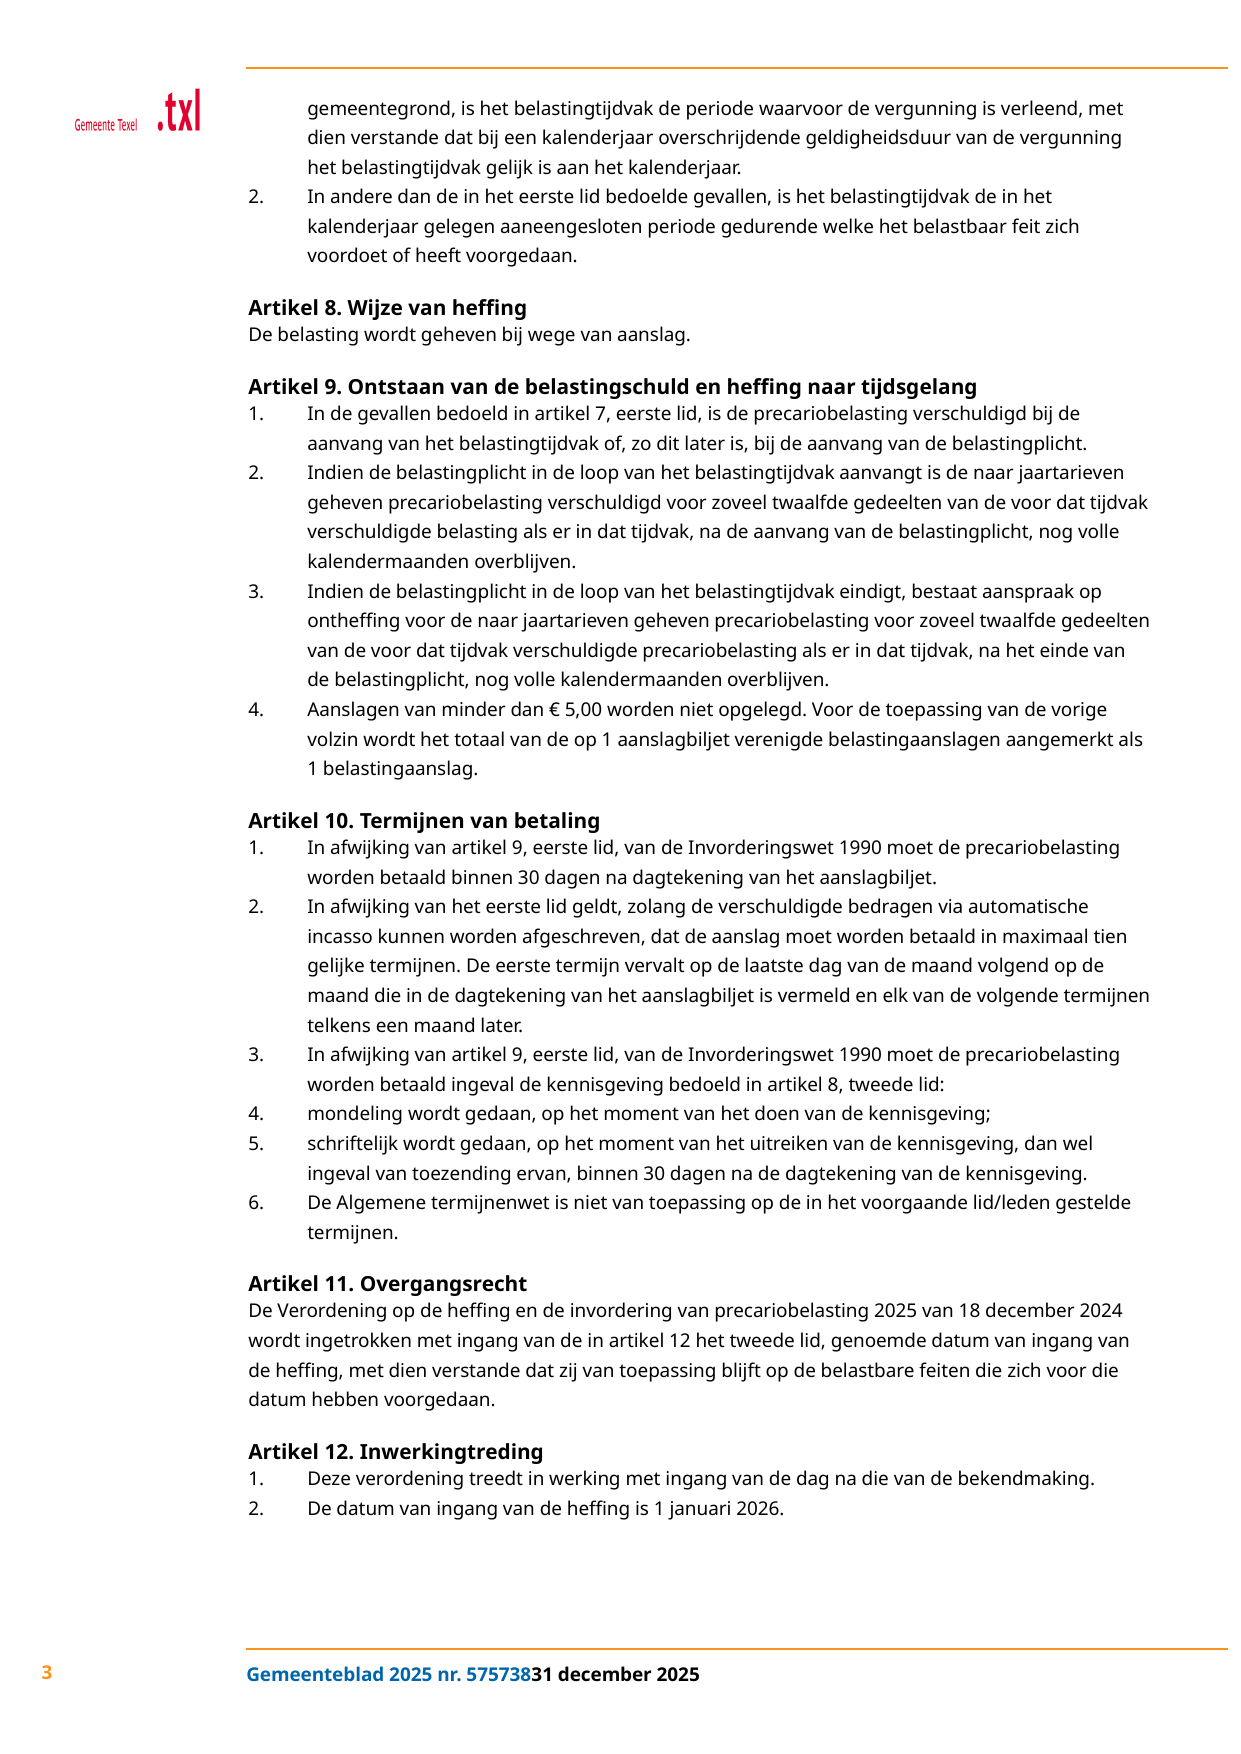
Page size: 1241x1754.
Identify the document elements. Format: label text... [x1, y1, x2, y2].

list De datum van ingang van de heffing is 1 januari 2026. [248, 1495, 1152, 1521]
list In de gevallen bedoeld in artikel 7, eerste lid, is de precariobelasting verschuldigd bij de aanvang van het belastingtijdvak of, zo dit later is, bij de aanvang van de belastingplicht. [248, 400, 1152, 456]
text De Verordening op de heffing en de invordering van precariobelasting 2025 van 18 december 2024 wordt ingetrokken met ingang van de in artikel 12 het tweede lid, genoemde datum van ingang van de heffing, met dien verstande dat zij van toepassing blijft op de belastbare feiten die zich voor die datum hebben voorgedaan. [248, 1298, 1152, 1412]
text De belasting wordt geheven bij wege van aanslag. [248, 322, 1152, 347]
text Artikel 10. Termijnen van betaling [248, 806, 1152, 834]
list mondeling wordt gedaan, op het moment van het doen van de kennisgeving; [248, 1101, 1152, 1126]
text Artikel 8. Wijze van heffing [248, 293, 1152, 322]
list In afwijking van het eerste lid geldt, zolang de verschuldigde bedragen via automatische incasso kunnen worden afgeschreven, dat de aanslag moet worden betaald in maximaal tien gelijke termijnen. De eerste termijn vervalt op de laatste dag van de maand volgend op de maand die in de dagtekening van het aanslagbiljet is vermeld en elk van de volgende termijnen telkens een maand later. [248, 893, 1152, 1037]
list Indien de belastingplicht in de loop van het belastingtijdvak eindigt, bestaat aanspraak op ontheffing voor de naar jaartarieven geheven precariobelasting voor zoveel twaalfde gedeelten van de voor dat tijdvak verschuldigde precariobelasting als er in dat tijdvak, na het einde van de belastingplicht, nog volle kalendermaanden overblijven. [248, 578, 1152, 692]
list Deze verordening treedt in werking met ingang van de dag na die van de bekendmaking. [248, 1465, 1152, 1491]
list schriftelijk wordt gedaan, op het moment van het uitreiken van de kennisgeving, dan wel ingeval van toezending ervan, binnen 30 dagen na de dagtekening van de kennisgeving. [248, 1130, 1152, 1185]
list Aanslagen van minder dan € 5,00 worden niet opgelegd. Voor de toepassing van de vorige volzin wordt het totaal van de op 1 aanslagbiljet verenigde belastingaanslagen aangemerkt als 1 belastingaanslag. [248, 696, 1152, 781]
list Indien de belastingplicht in de loop van het belastingtijdvak aanvangt is de naar jaartarieven geheven precariobelasting verschuldigd voor zoveel twaalfde gedeelten van de voor dat tijdvak verschuldigde belasting als er in dat tijdvak, na de aanvang van de belastingplicht, nog volle kalendermaanden overblijven. [248, 459, 1152, 574]
picture [41, 47, 231, 172]
list In andere dan de in het eerste lid bedoelde gevallen, is het belastingtijdvak de in het kalenderjaar gelegen aaneengesloten periode gedurende welke het belastbaar feit zich voordoet of heeft voorgedaan. [248, 183, 1152, 268]
list In afwijking van artikel 9, eerste lid, van de Invorderingswet 1990 moet de precariobelasting worden betaald ingeval de kennisgeving bedoeld in artikel 8, tweede lid: [248, 1041, 1152, 1097]
list De Algemene termijnenwet is niet van toepassing op de in het voorgaande lid/leden gestelde termijnen. [248, 1189, 1152, 1244]
text Artikel 11. Overgangsrecht [248, 1269, 1152, 1298]
text Artikel 12. Inwerkingtreding [248, 1437, 1152, 1465]
list In afwijking van artikel 9, eerste lid, van de Invorderingswet 1990 moet de precariobelasting worden betaald binnen 30 dagen na dagtekening van het aanslagbiljet. [248, 834, 1152, 889]
text Artikel 9. Ontstaan van de belastingschuld en heffing naar tijdsgelang [248, 372, 1152, 400]
list gemeentegrond, is het belastingtijdvak de periode waarvoor de vergunning is verleend, met dien verstande dat bij een kalenderjaar overschrijdende geldigheidsduur van de vergunning het belastingtijdvak gelijk is aan het kalenderjaar. [248, 95, 1152, 180]
